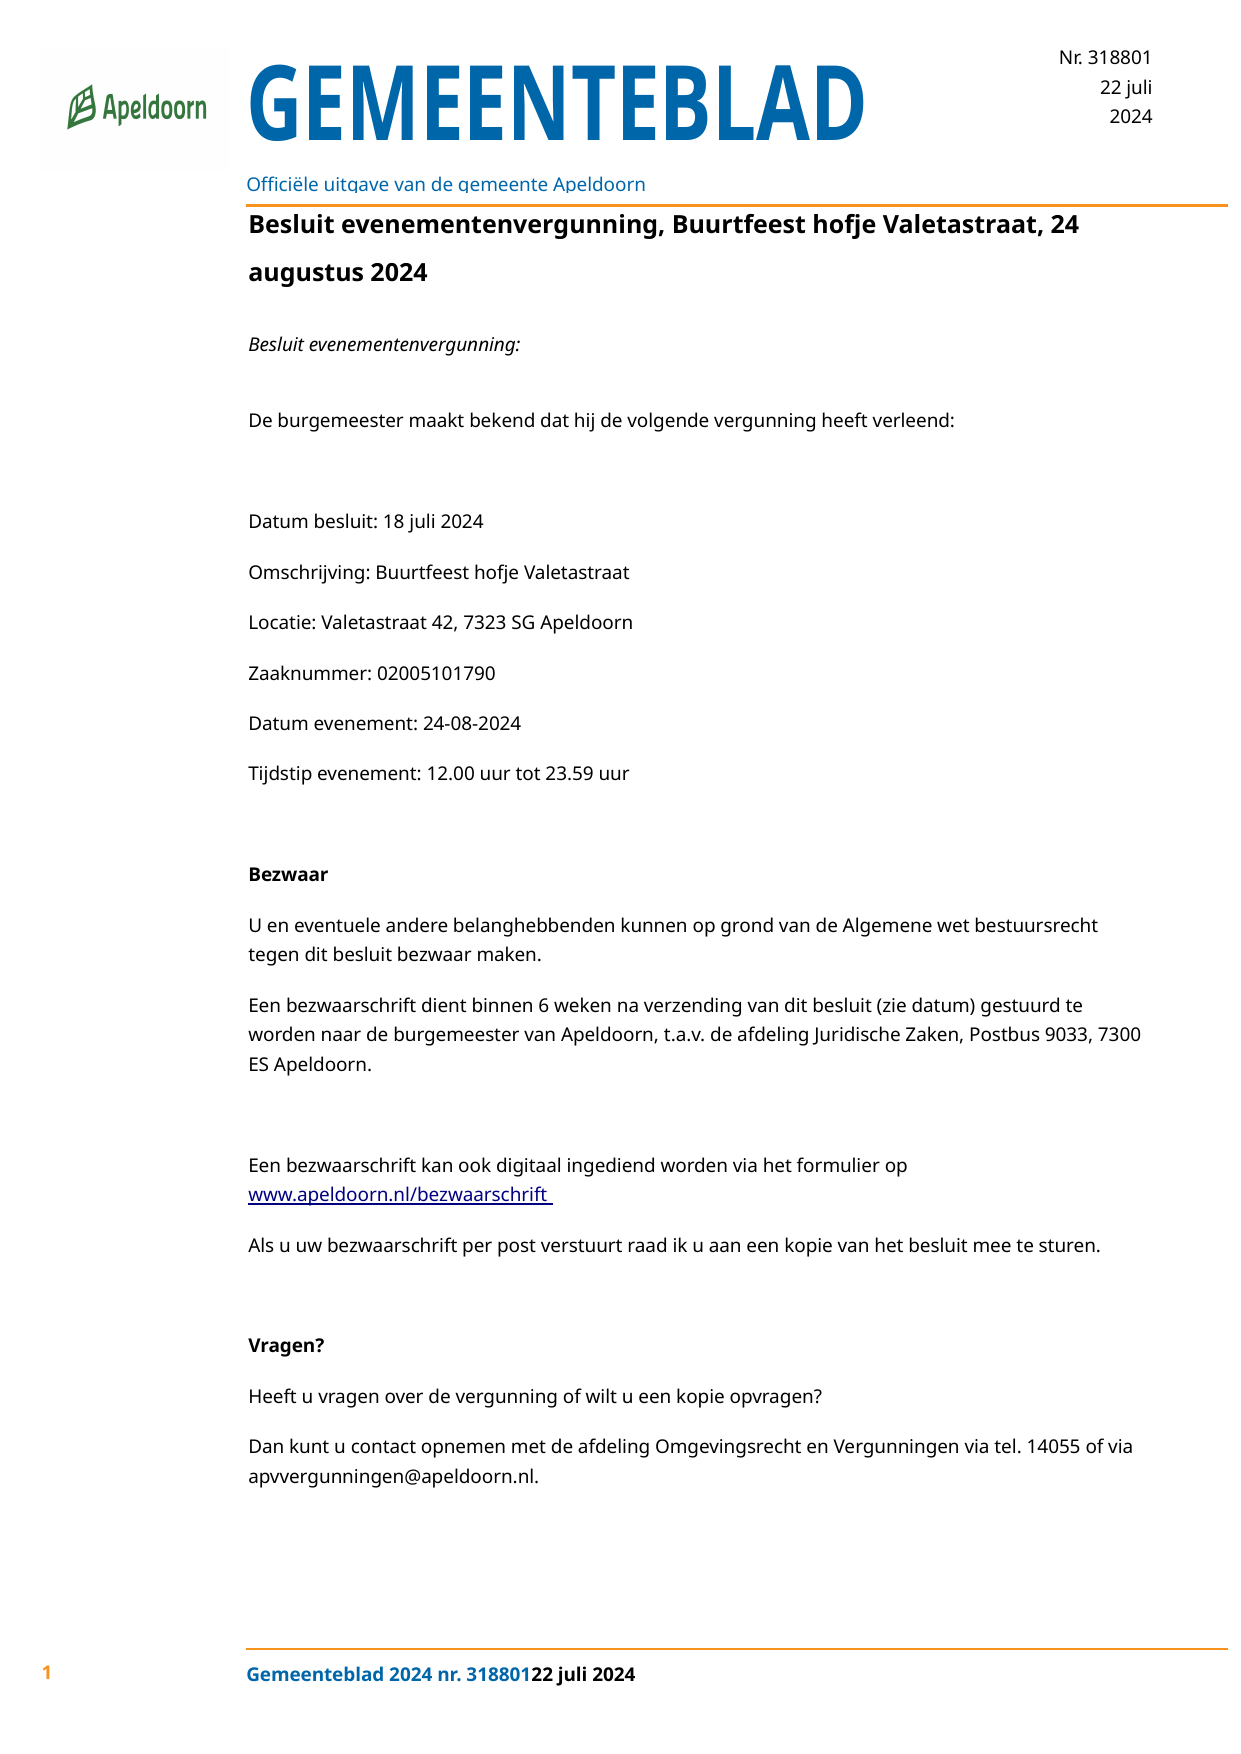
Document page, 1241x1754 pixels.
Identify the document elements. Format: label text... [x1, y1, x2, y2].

text Dan kunt u contact opnemen met de afdeling Omgevingsrecht en Vergunningen via tel. 14055 of via apvvergunningen@apeldoorn.nl. [248, 1433, 1152, 1489]
text Datum evenement: 24-08-2024 [248, 710, 1152, 736]
text Een bezwaarschrift dient binnen 6 weken na verzending van dit besluit (zie datum) gestuurd te worden naar de burgemeester van Apeldoorn, t.a.v. de afdeling Juridische Zaken, Postbus 9033, 7300 ES Apeldoorn. [248, 992, 1152, 1077]
text Tijdstip evenement: 12.00 uur tot 23.59 uur [248, 761, 1152, 786]
text Bezwaar [248, 861, 1152, 887]
text Besluit evenementenvergunning: [248, 331, 1152, 357]
text Locatie: Valetastraat 42, 7323 SG Apeldoorn [248, 609, 1152, 635]
text Een bezwaarschrift kan ook digitaal ingediend worden via het formulier op www.apeldoorn.nl/bezwaarschrift [248, 1152, 1152, 1207]
text Zaaknummer: 02005101790 [248, 660, 1152, 685]
picture [41, 47, 231, 172]
text U en eventuele andere belanghebbenden kunnen op grond van de Algemene wet bestuursrecht tegen dit besluit bezwaar maken. [248, 912, 1152, 967]
text De burgemeester maakt bekend dat hij de volgende vergunning heeft verleend: [248, 408, 1152, 433]
text Heeft u vragen over de vergunning of wilt u een kopie opvragen? [248, 1383, 1152, 1409]
text Omschrijving: Buurtfeest hofje Valetastraat [248, 559, 1152, 584]
text Als u uw bezwaarschrift per post verstuurt raad ik u aan een kopie van het besluit mee te sturen. [248, 1232, 1152, 1257]
text Vragen? [248, 1333, 1152, 1358]
text Besluit evenementenvergunning, Buurtfeest hofje Valetastraat, 24 augustus 2024 [248, 207, 1152, 288]
text Datum besluit: 18 juli 2024 [248, 508, 1152, 534]
